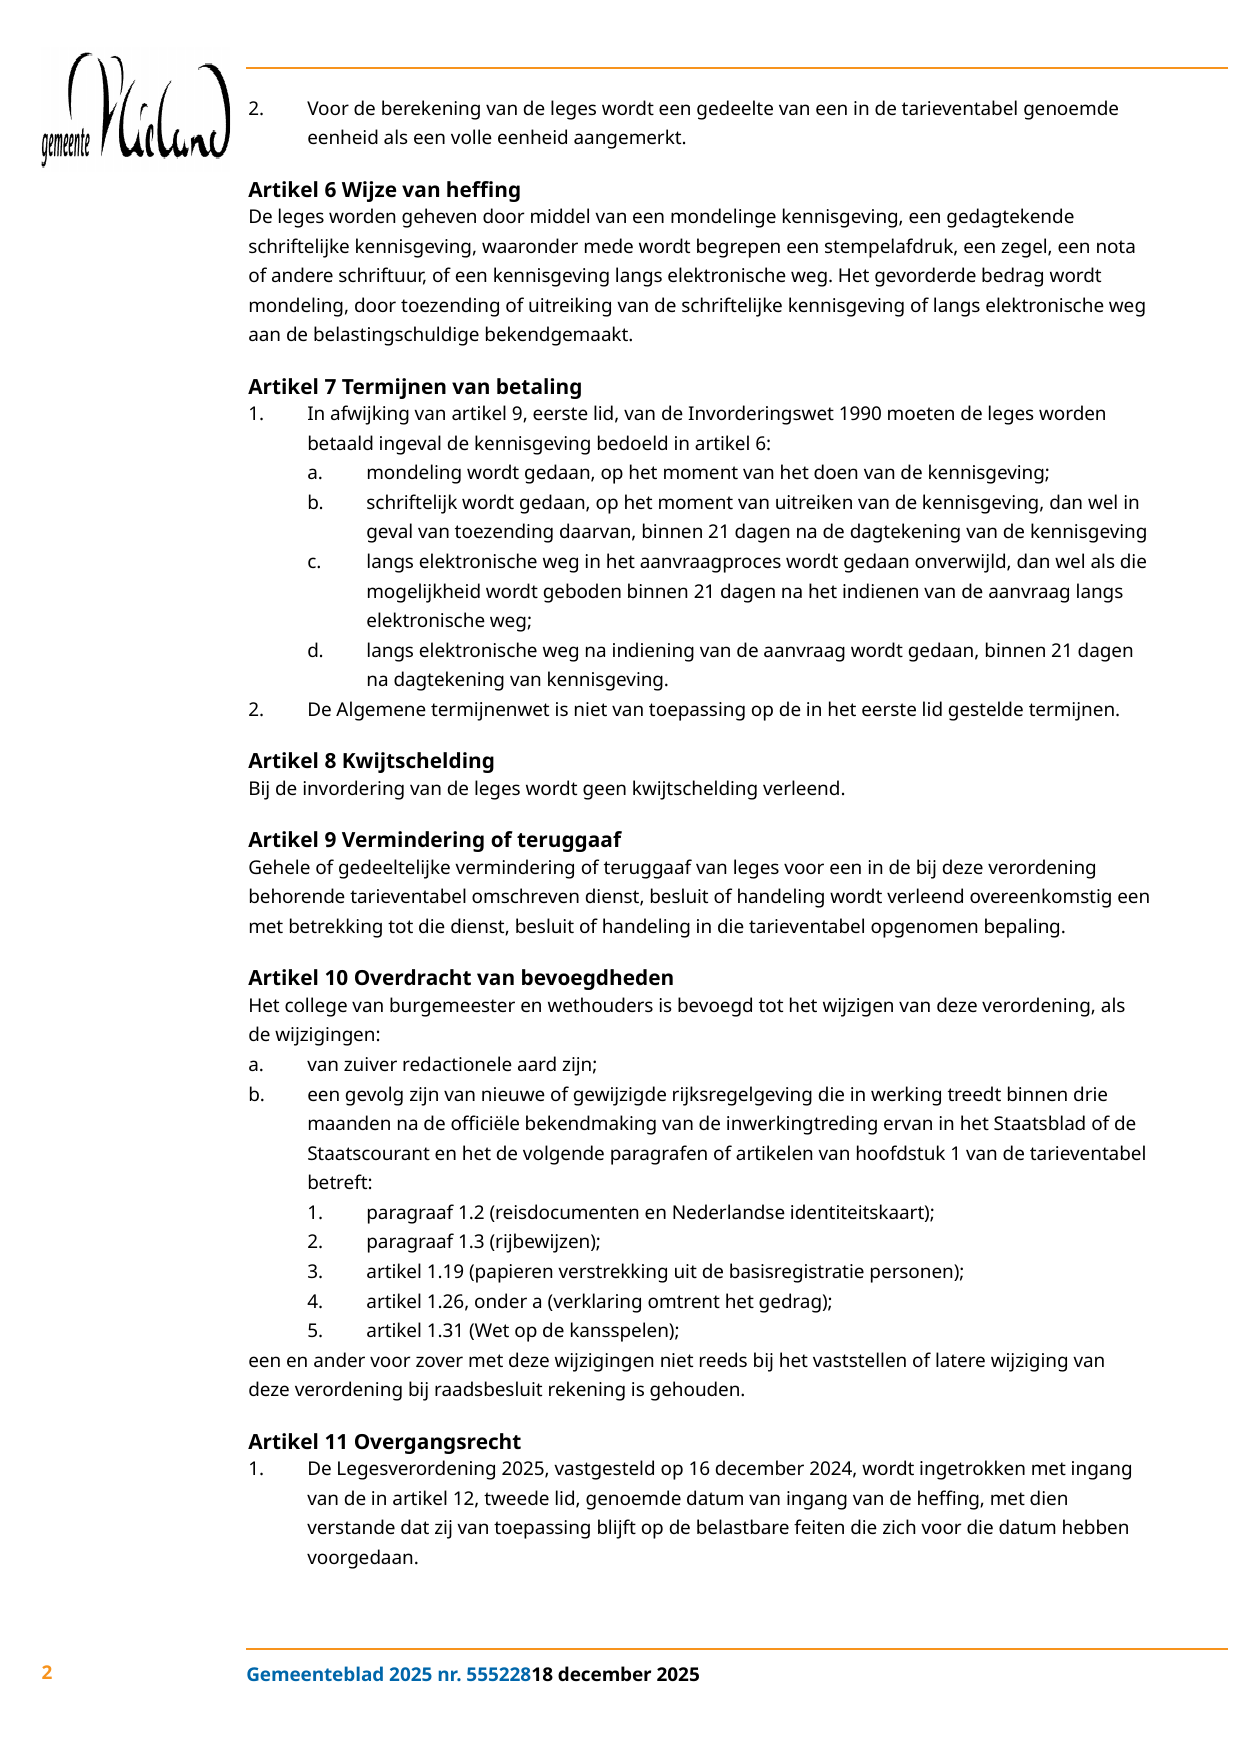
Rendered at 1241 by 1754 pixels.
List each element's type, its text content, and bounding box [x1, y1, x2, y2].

list artikel 1.31 (Wet op de kansspelen); [307, 1317, 1152, 1343]
list Voor de berekening van de leges wordt een gedeelte van een in de tarieventabel genoemde eenheid als een volle eenheid aangemerkt. [248, 95, 1152, 150]
list De Algemene termijnenwet is niet van toepassing op de in het eerste lid gestelde termijnen. [248, 696, 1152, 722]
list paragraaf 1.3 (rijbewijzen); [307, 1229, 1152, 1254]
list paragraaf 1.2 (reisdocumenten en Nederlandse identiteitskaart); [307, 1199, 1152, 1225]
text Artikel 11 Overgangsrecht [248, 1427, 1152, 1455]
picture [41, 47, 231, 172]
text Artikel 10 Overdracht van bevoegdheden [248, 963, 1152, 992]
list mondeling wordt gedaan, op het moment van het doen van de kennisgeving; [307, 459, 1152, 485]
text Artikel 6 Wijze van heffing [248, 175, 1152, 203]
text Artikel 7 Termijnen van betaling [248, 372, 1152, 400]
text De leges worden geheven door middel van een mondelinge kennisgeving, een gedagtekende schriftelijke kennisgeving, waaronder mede wordt begrepen een stempelafdruk, een zegel, een nota of andere schriftuur, of een kennisgeving langs elektronische weg. Het gevorderde bedrag wordt mondeling, door toezending of uitreiking van de schriftelijke kennisgeving of langs elektronische weg aan de belastingschuldige bekendgemaakt. [248, 203, 1152, 347]
list artikel 1.19 (papieren verstrekking uit de basisregistratie personen); [307, 1258, 1152, 1284]
list De Legesverordening 2025, vastgesteld op 16 december 2024, wordt ingetrokken met ingang van de in artikel 12, tweede lid, genoemde datum van ingang van de heffing, met dien verstande dat zij van toepassing blijft op de belastbare feiten die zich voor die datum hebben voorgedaan. [248, 1455, 1152, 1570]
list een gevolg zijn van nieuwe of gewijzigde rijksregelgeving die in werking treedt binnen drie maanden na de officiële bekendmaking van de inwerkingtreding ervan in het Staatsblad of de Staatscourant en het de volgende paragrafen of artikelen van hoofdstuk 1 van de tarieventabel betreft: [248, 1081, 1152, 1195]
list schriftelijk wordt gedaan, op het moment van uitreiken van de kennisgeving, dan wel in geval van toezending daarvan, binnen 21 dagen na de dagtekening van de kennisgeving [307, 489, 1152, 544]
text Bij de invordering van de leges wordt geen kwijtschelding verleend. [248, 775, 1152, 801]
text een en ander voor zover met deze wijzigingen niet reeds bij het vaststellen of latere wijziging van deze verordening bij raadsbesluit rekening is gehouden. [248, 1347, 1152, 1402]
list In afwijking van artikel 9, eerste lid, van de Invorderingswet 1990 moeten de leges worden betaald ingeval de kennisgeving bedoeld in artikel 6: [248, 400, 1152, 456]
list langs elektronische weg na indiening van de aanvraag wordt gedaan, binnen 21 dagen na dagtekening van kennisgeving. [307, 637, 1152, 692]
list van zuiver redactionele aard zijn; [248, 1051, 1152, 1077]
text Gehele of gedeeltelijke vermindering of teruggaaf van leges voor een in de bij deze verordening behorende tarieventabel omschreven dienst, besluit of handeling wordt verleend overeenkomstig een met betrekking tot die dienst, besluit of handeling in die tarieventabel opgenomen bepaling. [248, 854, 1152, 939]
text Het college van burgemeester en wethouders is bevoegd tot het wijzigen van deze verordening, als de wijzigingen: [248, 992, 1152, 1047]
text Artikel 8 Kwijtschelding [248, 747, 1152, 775]
list langs elektronische weg in het aanvraagproces wordt gedaan onverwijld, dan wel als die mogelijkheid wordt geboden binnen 21 dagen na het indienen van de aanvraag langs elektronische weg; [307, 548, 1152, 633]
text Artikel 9 Vermindering of teruggaaf [248, 826, 1152, 854]
list artikel 1.26, onder a (verklaring omtrent het gedrag); [307, 1288, 1152, 1313]
